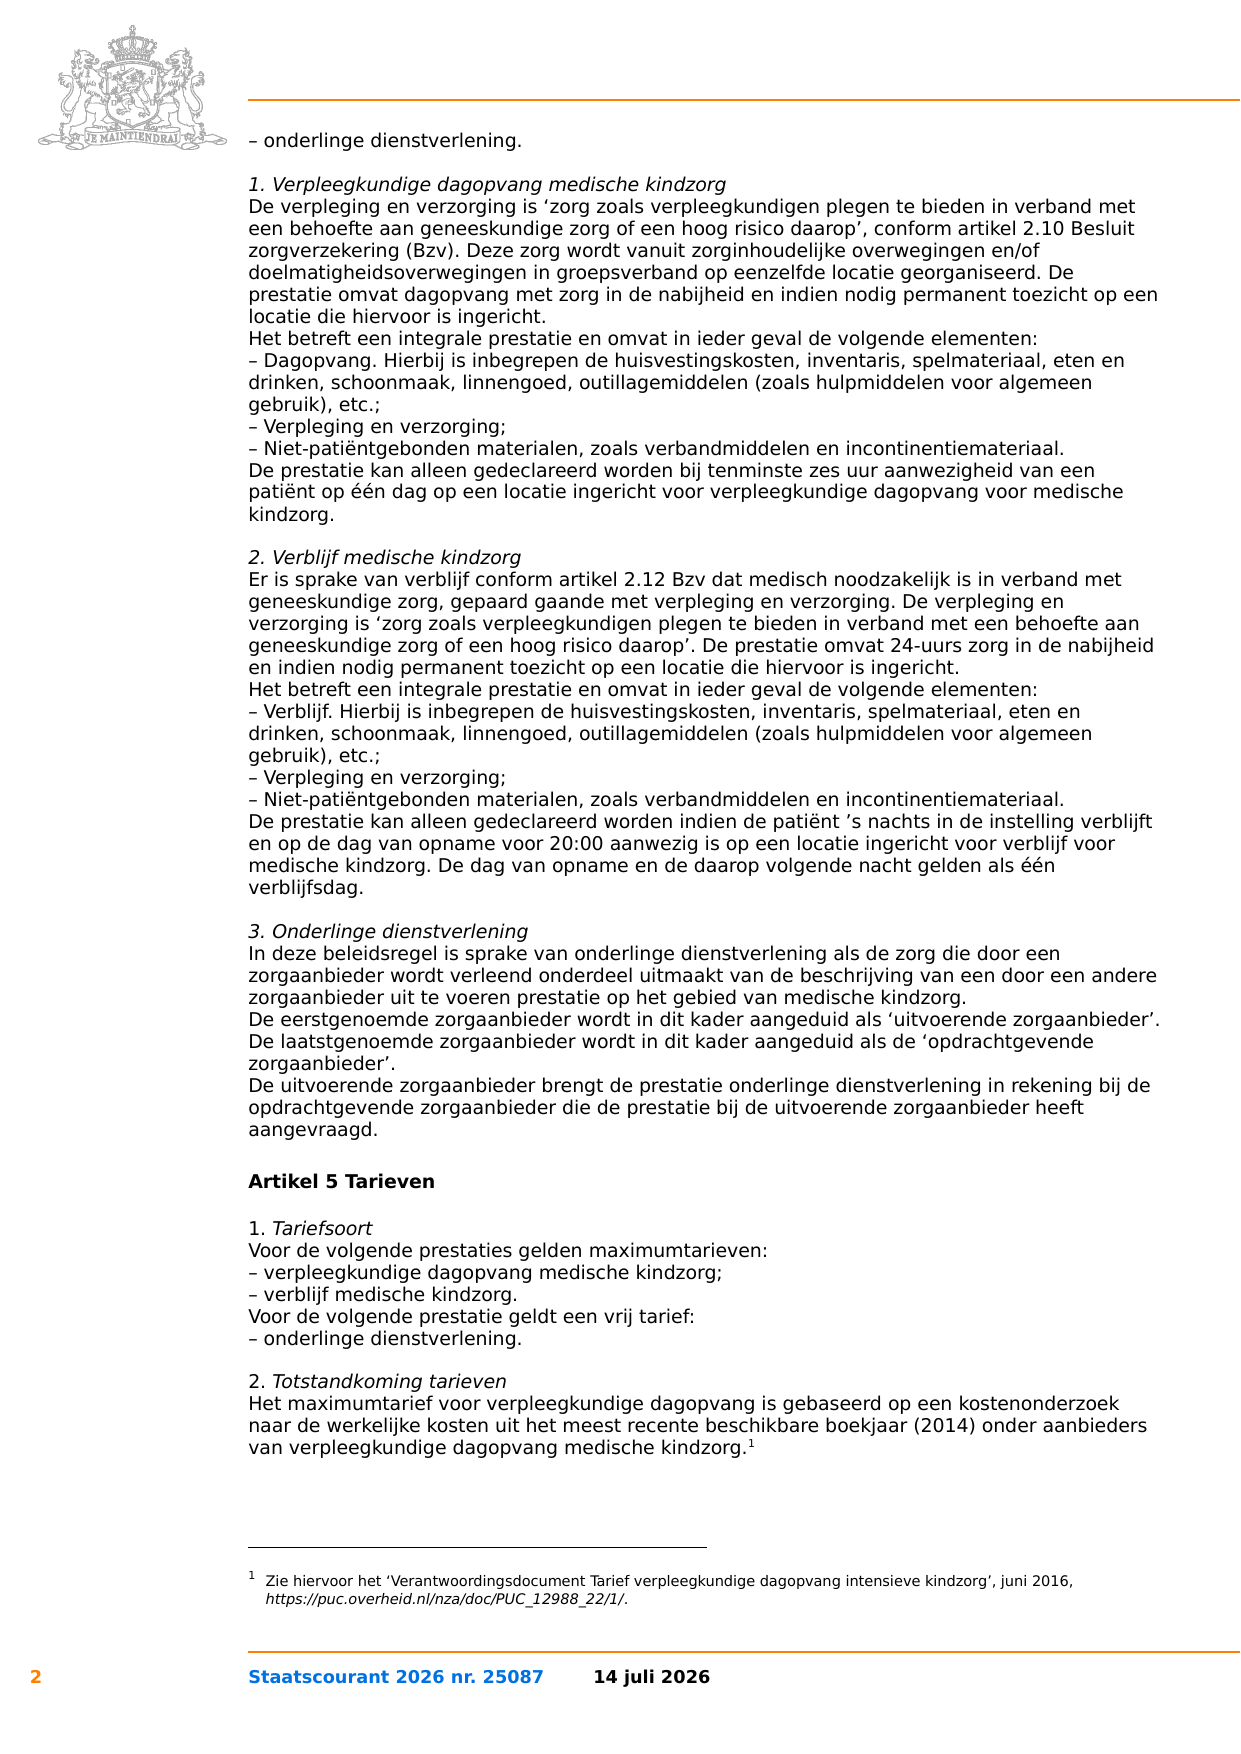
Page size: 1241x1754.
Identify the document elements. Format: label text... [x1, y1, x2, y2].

text – onderlinge dienstverlening. [248, 1327, 1163, 1349]
text Er is sprake van verblijf conform artikel 2.12 Bzv dat medisch noodzakelijk is in verband met geneeskundige zorg, gepaard gaande met verpleging en verzorging. De verpleging en verzorging is ‘zorg zoals verpleegkundigen plegen te bieden in verband met een behoefte aan geneeskundige zorg of een hoog risico daarop’. De prestatie omvat 24-uurs zorg in de nabijheid en indien nodig permanent toezicht op een locatie die hiervoor is ingericht. [248, 569, 1163, 679]
text – verpleegkundige dagopvang medische kindzorg; [248, 1262, 1163, 1283]
text – Niet-patiëntgebonden materialen, zoals verbandmiddelen en incontinentiemateriaal. [248, 437, 1163, 459]
subtitle 2. Verblijf medische kindzorg [248, 547, 1163, 569]
subtitle 1. Verpleegkundige dagopvang medische kindzorg [248, 174, 1163, 196]
text De prestatie kan alleen gedeclareerd worden bij tenminste zes uur aanwezigheid van een patiënt op één dag op een locatie ingericht voor verpleegkundige dagopvang voor medische kindzorg. [248, 459, 1163, 525]
text – Dagopvang. Hierbij is inbegrepen de huisvestingskosten, inventaris, spelmateriaal, eten en drinken, schoonmaak, linnengoed, outillagemiddelen (zoals hulpmiddelen voor algemeen gebruik), etc.; [248, 349, 1163, 416]
text De eerstgenoemde zorgaanbieder wordt in dit kader aangeduid als ‘uitvoerende zorgaanbieder’. De laatstgenoemde zorgaanbieder wordt in dit kader aangeduid als de ‘opdrachtgevende zorgaanbieder’. [248, 1009, 1163, 1075]
subtitle 3. Onderlinge dienstverlening [248, 921, 1163, 943]
picture [38, 25, 227, 150]
text – onderlinge dienstverlening. [248, 130, 1163, 152]
text Zie hiervoor het ‘Verantwoordingsdocument Tarief verpleegkundige dagopvang intensieve kindzorg’, juni 2016, https://puc.overheid.nl/nza/doc/PUC_12988_22/1/. [248, 1569, 1163, 1608]
text In deze beleidsregel is sprake van onderlinge dienstverlening als de zorg die door een zorgaanbieder wordt verleend onderdeel uitmaakt van de beschrijving van een door een andere zorgaanbieder uit te voeren prestatie op het gebied van medische kindzorg. [248, 943, 1163, 1009]
text Het betreft een integrale prestatie en omvat in ieder geval de volgende elementen: [248, 328, 1163, 349]
text – Verpleging en verzorging; [248, 416, 1163, 437]
text – verblijf medische kindzorg. [248, 1283, 1163, 1306]
text De uitvoerende zorgaanbieder brengt de prestatie onderlinge dienstverlening in rekening bij de opdrachtgevende zorgaanbieder die de prestatie bij de uitvoerende zorgaanbieder heeft aangevraagd. [248, 1075, 1163, 1141]
text 2. Totstandkoming tarieven [248, 1371, 1163, 1393]
text Het maximumtarief voor verpleegkundige dagopvang is gebaseerd op een kostenonderzoek naar de werkelijke kosten uit het meest recente beschikbare boekjaar (2014) onder aanbieders van verpleegkundige dagopvang medische kindzorg. [248, 1393, 1163, 1459]
text De prestatie kan alleen gedeclareerd worden indien de patiënt ’s nachts in de instelling verblijft en op de dag van opname voor 20:00 aanwezig is op een locatie ingericht voor verblijf voor medische kindzorg. De dag van opname en de daarop volgende nacht gelden als één verblijfsdag. [248, 811, 1163, 899]
text Voor de volgende prestaties gelden maximumtarieven: [248, 1239, 1163, 1262]
text De verpleging en verzorging is ‘zorg zoals verpleegkundigen plegen te bieden in verband met een behoefte aan geneeskundige zorg of een hoog risico daarop’, conform artikel 2.10 Besluit zorgverzekering (Bzv). Deze zorg wordt vanuit zorginhoudelijke overwegingen en/of doelmatigheidsoverwegingen in groepsverband op eenzelfde locatie georganiseerd. De prestatie omvat dagopvang met zorg in de nabijheid en indien nodig permanent toezicht op een locatie die hiervoor is ingericht. [248, 196, 1163, 328]
text 1. Tariefsoort [248, 1218, 1163, 1239]
text – Verblijf. Hierbij is inbegrepen de huisvestingskosten, inventaris, spelmateriaal, eten en drinken, schoonmaak, linnengoed, outillagemiddelen (zoals hulpmiddelen voor algemeen gebruik), etc.; [248, 701, 1163, 767]
text – Verpleging en verzorging; [248, 767, 1163, 789]
subtitle Artikel 5 Tarieven [248, 1171, 1163, 1193]
text Het betreft een integrale prestatie en omvat in ieder geval de volgende elementen: [248, 679, 1163, 701]
text Voor de volgende prestatie geldt een vrij tarief: [248, 1306, 1163, 1327]
text – Niet-patiëntgebonden materialen, zoals verbandmiddelen en incontinentiemateriaal. [248, 789, 1163, 811]
